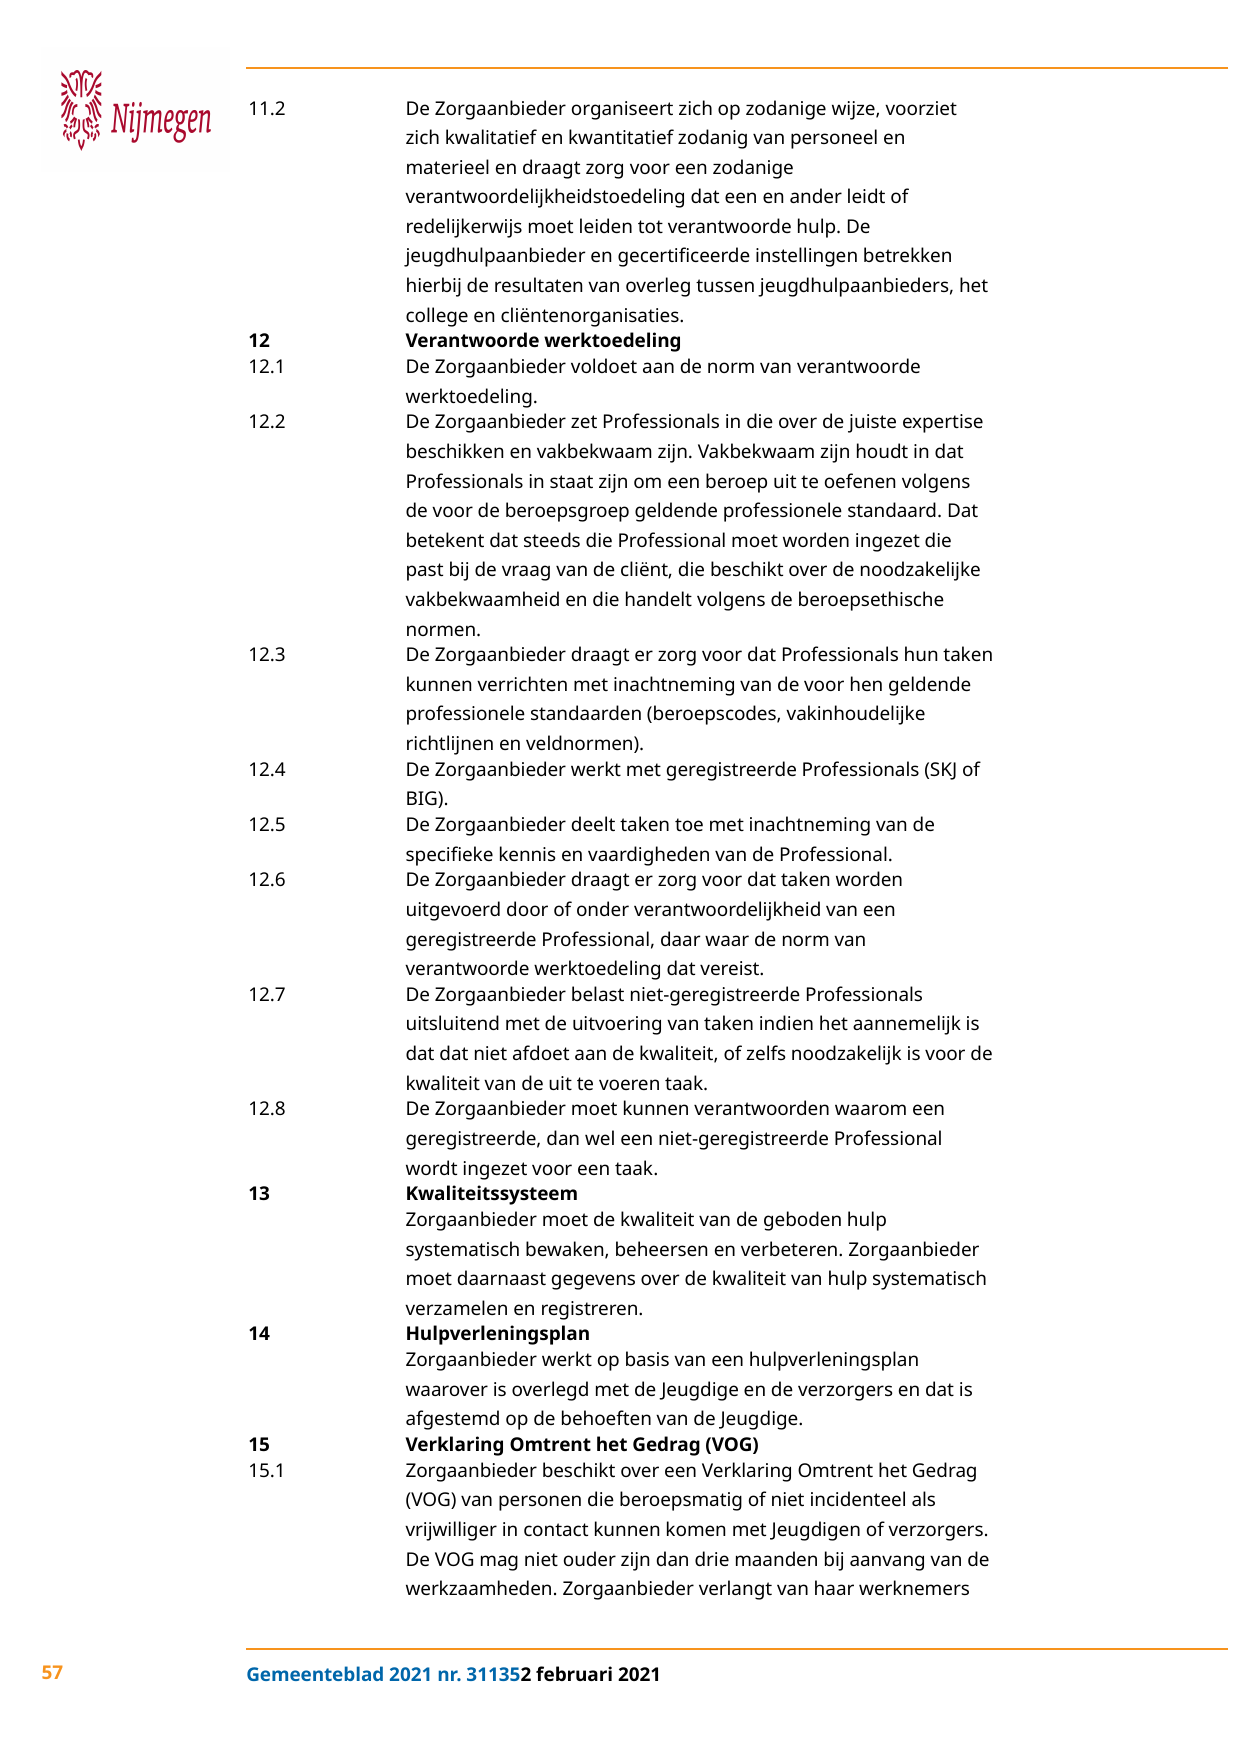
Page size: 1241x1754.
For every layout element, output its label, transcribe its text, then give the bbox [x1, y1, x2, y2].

table_cell 12.8 [248, 1096, 405, 1180]
table_cell Zorgaanbieder werkt op basis van een hulpverleningsplan waarover is overlegd met de Jeugdige en de verzorgers en dat is afgestemd op de behoeften van de Jeugdige. [405, 1346, 994, 1431]
table_cell De Zorgaanbieder belast niet-geregistreerde Professionals uitsluitend met de uitvoering van taken indien het aannemelijk is dat dat niet afdoet aan de kwaliteit, of zelfs noodzakelijk is voor de kwaliteit van de uit te voeren taak. [405, 981, 994, 1096]
table_cell De Zorgaanbieder moet kunnen verantwoorden waarom een geregistreerde, dan wel een niet-geregistreerde Professional wordt ingezet voor een taak​. [405, 1096, 994, 1180]
table_cell 12.2 [248, 409, 405, 641]
table_cell Verklaring Omtrent het Gedrag (VOG) [405, 1431, 994, 1457]
table_cell 12.7 [248, 981, 405, 1096]
table_cell Zorgaanbieder moet de kwaliteit van de geboden hulp systematisch bewaken, beheersen en verbeteren. Zorgaanbieder moet daarnaast gegevens over de kwaliteit van hulp systematisch verzamelen en registreren. [405, 1206, 994, 1321]
table_cell Kwaliteitssysteem [405, 1180, 994, 1206]
table_cell 12.4 [248, 756, 405, 811]
table_cell 12.1 [248, 353, 405, 409]
table_cell De Zorgaanbieder zet Professionals in die over de juiste expertise beschikken en vakbekwaam zijn. Vakbekwaam zijn houdt in dat Professionals in staat zijn om een beroep uit te oefenen volgens de voor de beroepsgroep geldende professionele standaard. Dat betekent dat steeds die Professional moet worden ingezet die past bij de vraag van de cliënt, die beschikt over de noodzakelijke vakbekwaamheid en die handelt volgens de beroepsethische normen. [405, 409, 994, 641]
table_cell De Zorgaanbieder deelt taken toe met inachtneming van de specifieke kennis en vaardigheden van de Professional. [405, 811, 994, 867]
table_cell 12.5 [248, 811, 405, 867]
table_cell 14 [248, 1321, 405, 1346]
table_cell 15 [248, 1431, 405, 1457]
table_cell 13 [248, 1180, 405, 1206]
table_cell De Zorgaanbieder werkt met geregistreerde Professionals (SKJ of BIG). [405, 756, 994, 811]
table_cell Zorgaanbieder beschikt over een Verklaring Omtrent het Gedrag (VOG) van personen die beroepsmatig of niet incidenteel als vrijwilliger in contact kunnen komen met Jeugdigen of verzorgers. De VOG mag niet ouder zijn dan drie maanden bij aanvang van de werkzaamheden. Zorgaanbieder verlangt van haar werknemers [405, 1457, 994, 1601]
table_cell De Zorgaanbieder draagt er zorg voor dat Professionals hun taken kunnen verrichten met inachtneming van de voor hen geldende professionele standaarden (beroepscodes, vakinhoudelijke richtlijnen en veldnormen). [405, 641, 994, 756]
table_cell De Zorgaanbieder organiseert zich op zodanige wijze, voorziet zich kwalitatief en kwantitatief zodanig van personeel en materieel en draagt zorg voor een zodanige verantwoordelijkheidstoedeling dat een en ander leidt of redelijkerwijs moet leiden tot verantwoorde hulp. De jeugdhulpaanbieder en gecertificeerde instellingen betrekken hierbij de resultaten van overleg tussen jeugdhulpaanbieders, het college en cliëntenorganisaties. [405, 95, 994, 328]
table_cell [248, 1346, 405, 1431]
table_cell 15.1 [248, 1457, 405, 1601]
table_cell Verantwoorde werktoedeling [405, 328, 994, 353]
table_cell De Zorgaanbieder voldoet aan de norm van verantwoorde werktoedeling. [405, 353, 994, 409]
table_cell 12.3 [248, 641, 405, 756]
picture [41, 47, 231, 172]
table_cell 12 [248, 328, 405, 353]
table_cell [248, 1206, 405, 1321]
table_cell 11.2 [248, 95, 405, 328]
table_cell De Zorgaanbieder draagt er zorg voor dat taken worden uitgevoerd door of onder verantwoordelijkheid van een geregistreerde Professional, daar waar de norm van verantwoorde werktoedeling dat vereist. [405, 867, 994, 981]
table_cell Hulpverleningsplan [405, 1321, 994, 1346]
table_cell 12.6 [248, 867, 405, 981]
